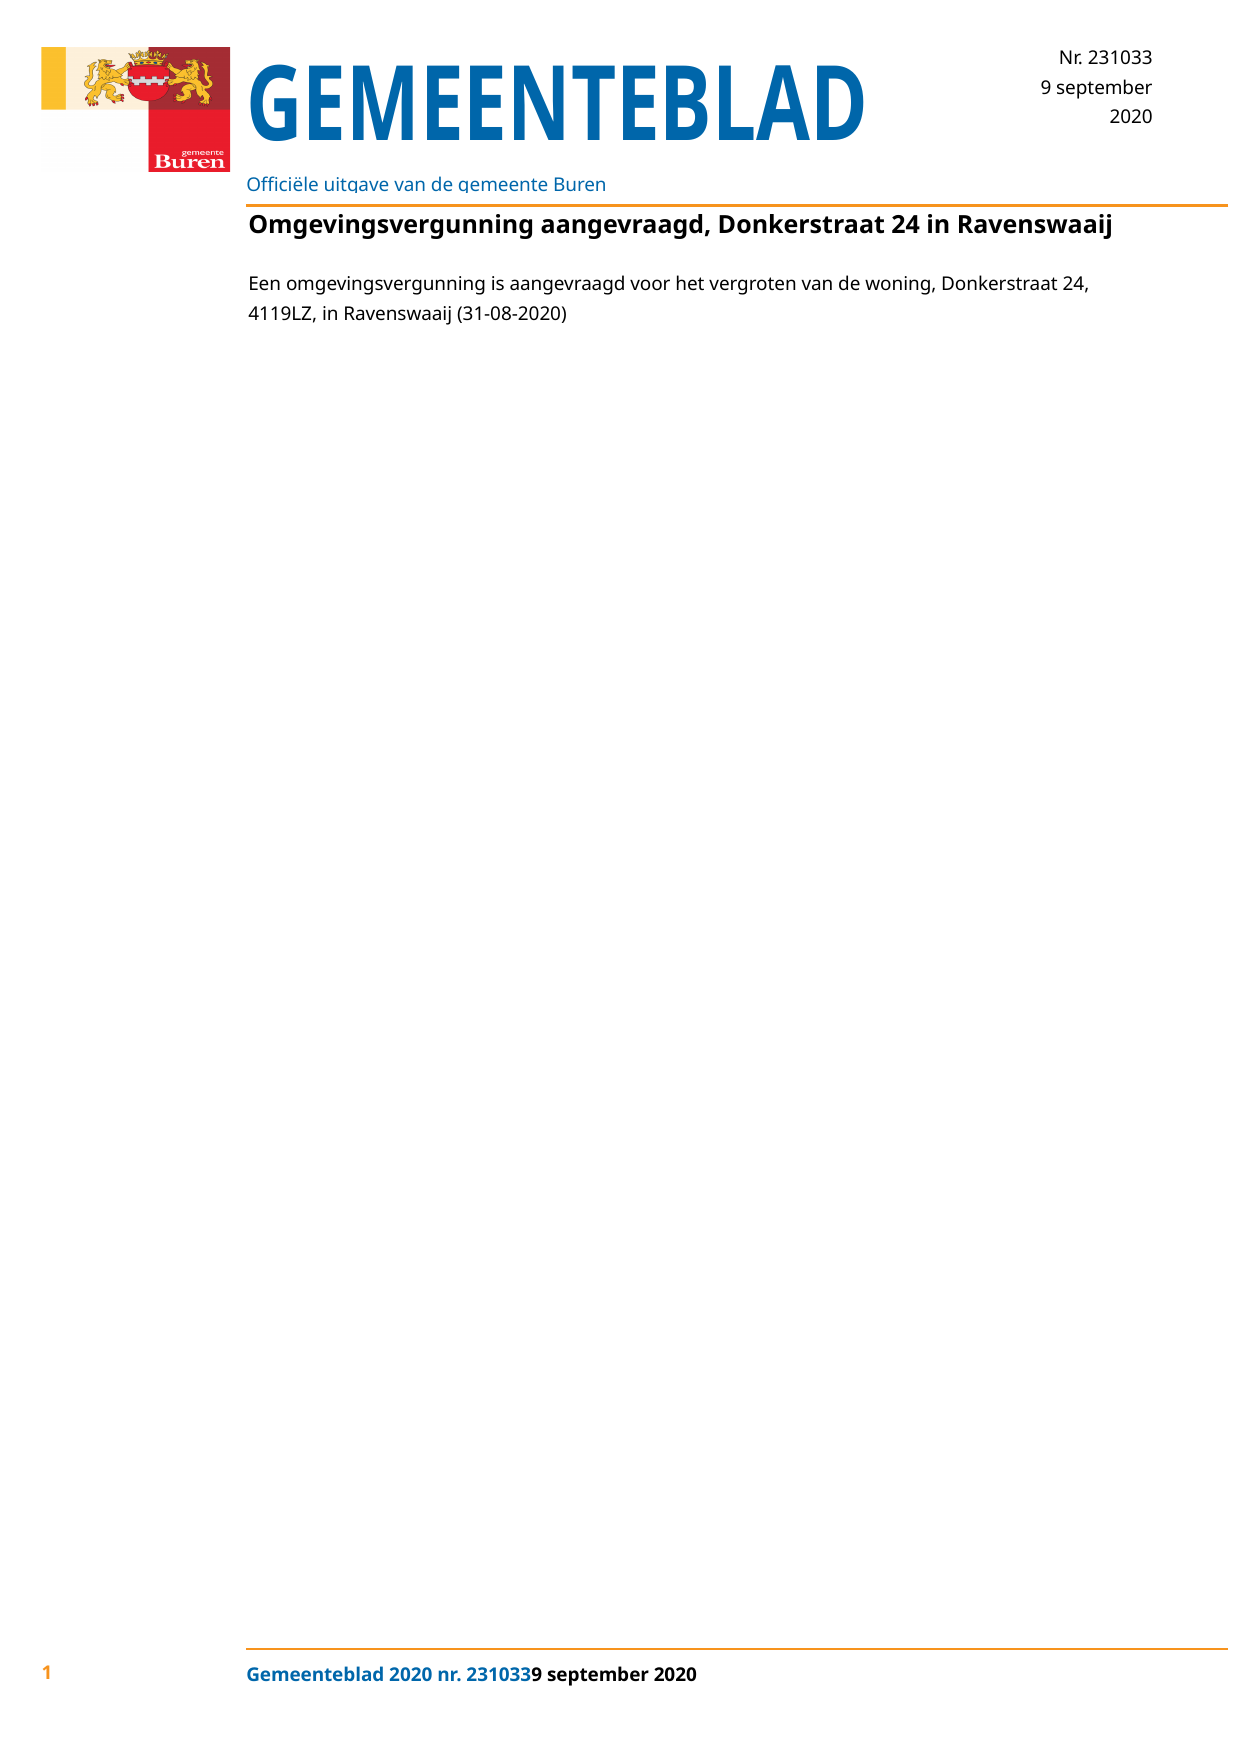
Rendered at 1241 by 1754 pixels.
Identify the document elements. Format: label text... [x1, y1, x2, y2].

text Een omgevingsvergunning is aangevraagd voor het vergroten van de woning, Donkerstraat 24, 4119LZ, in Ravenswaaij (31-08-2020) [248, 270, 1152, 326]
text Omgevingsvergunning aangevraagd, Donkerstraat 24 in Ravenswaaij [248, 207, 1152, 241]
picture [41, 47, 231, 172]
